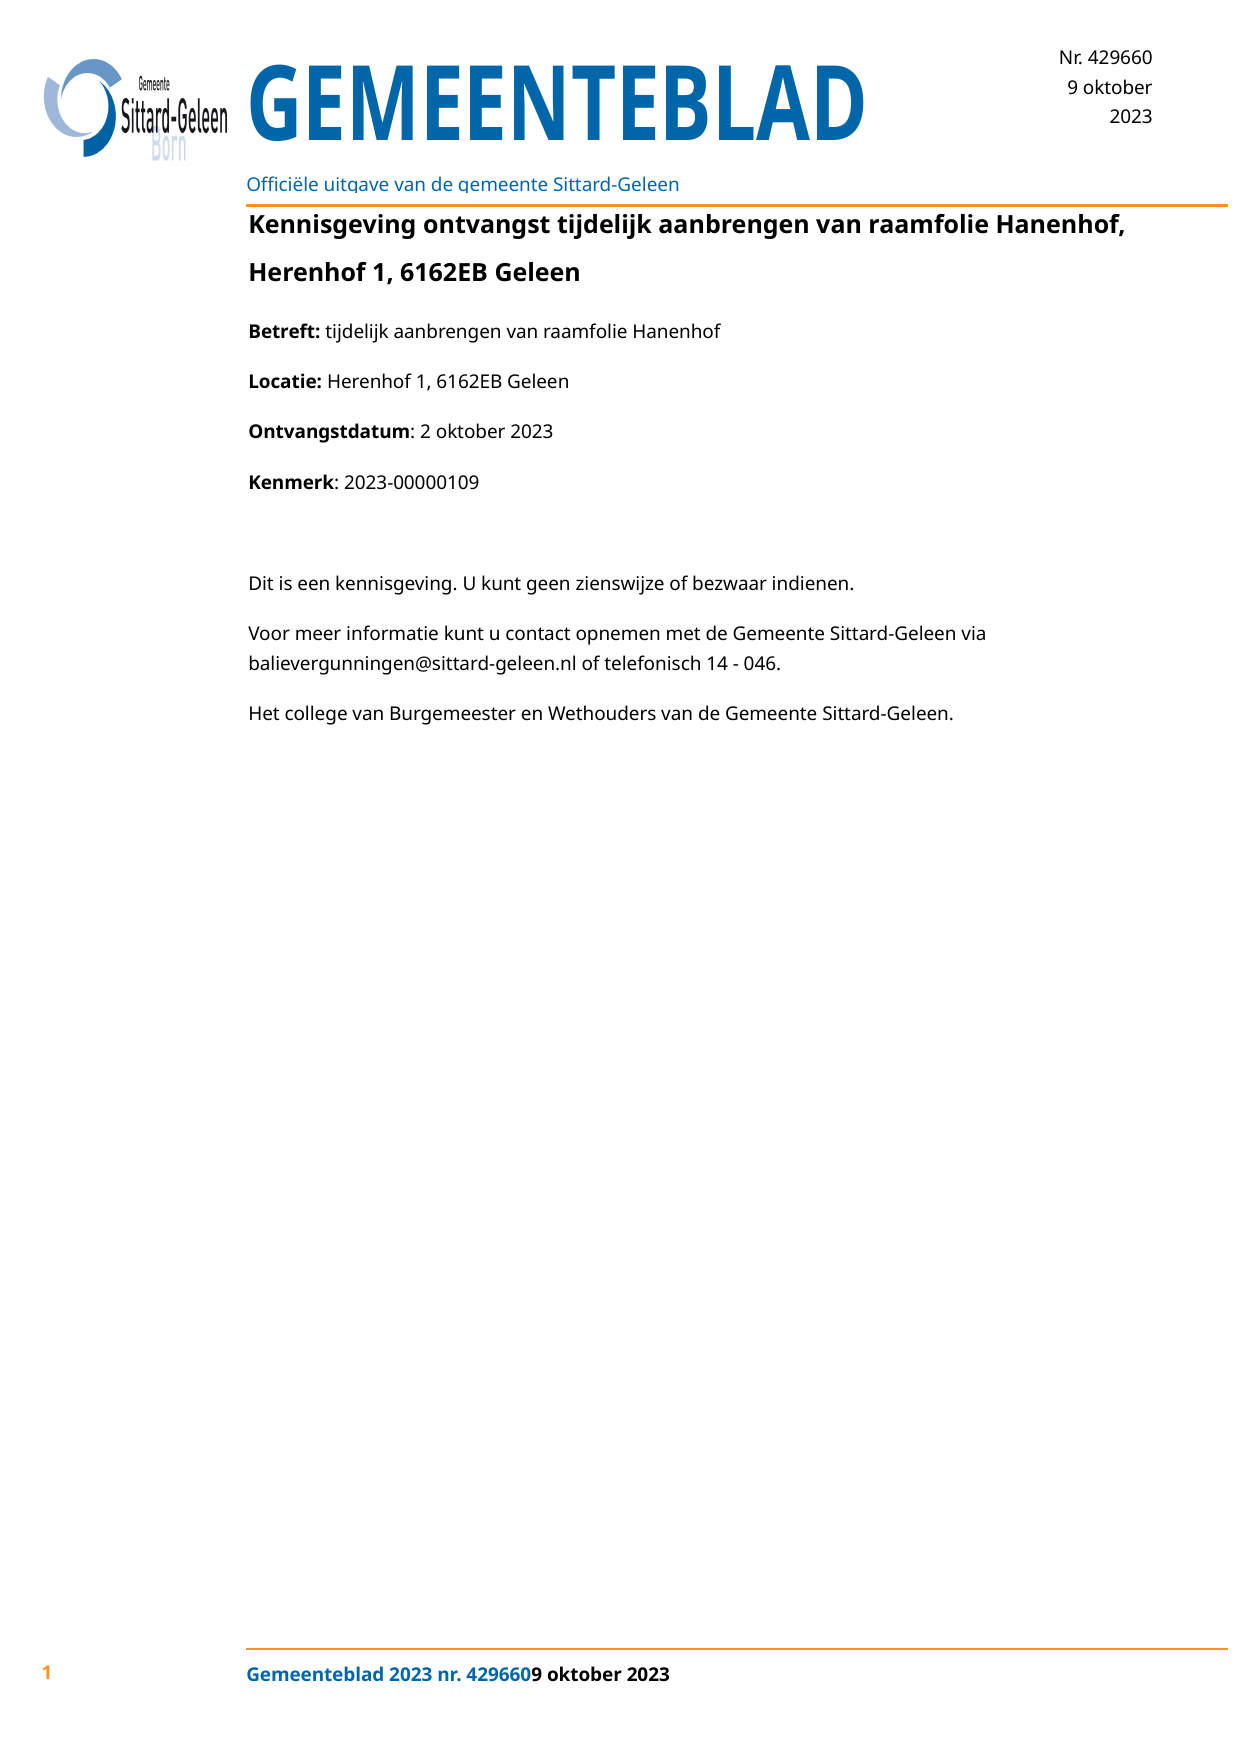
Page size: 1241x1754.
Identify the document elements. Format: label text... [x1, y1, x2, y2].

text Het college van Burgemeester en Wethouders van de Gemeente Sittard-Geleen. [248, 700, 1152, 726]
picture [41, 47, 231, 172]
text Kennisgeving ontvangst tijdelijk aanbrengen van raamfolie Hanenhof, Herenhof 1, 6162EB Geleen [248, 207, 1152, 288]
text Voor meer informatie kunt u contact opnemen met de Gemeente Sittard-Geleen via balievergunningen@sittard-geleen.nl of telefonisch 14 - 046. [248, 620, 1152, 676]
text Betreft: tijdelijk aanbrengen van raamfolie Hanenhof [248, 318, 1152, 344]
text Dit is een kennisgeving. U kunt geen zienswijze of bezwaar indienen. [248, 570, 1152, 596]
text Locatie: Herenhof 1, 6162EB Geleen [248, 368, 1152, 394]
text Kenmerk: 2023-00000109 [248, 469, 1152, 495]
text Ontvangstdatum: 2 oktober 2023 [248, 419, 1152, 444]
